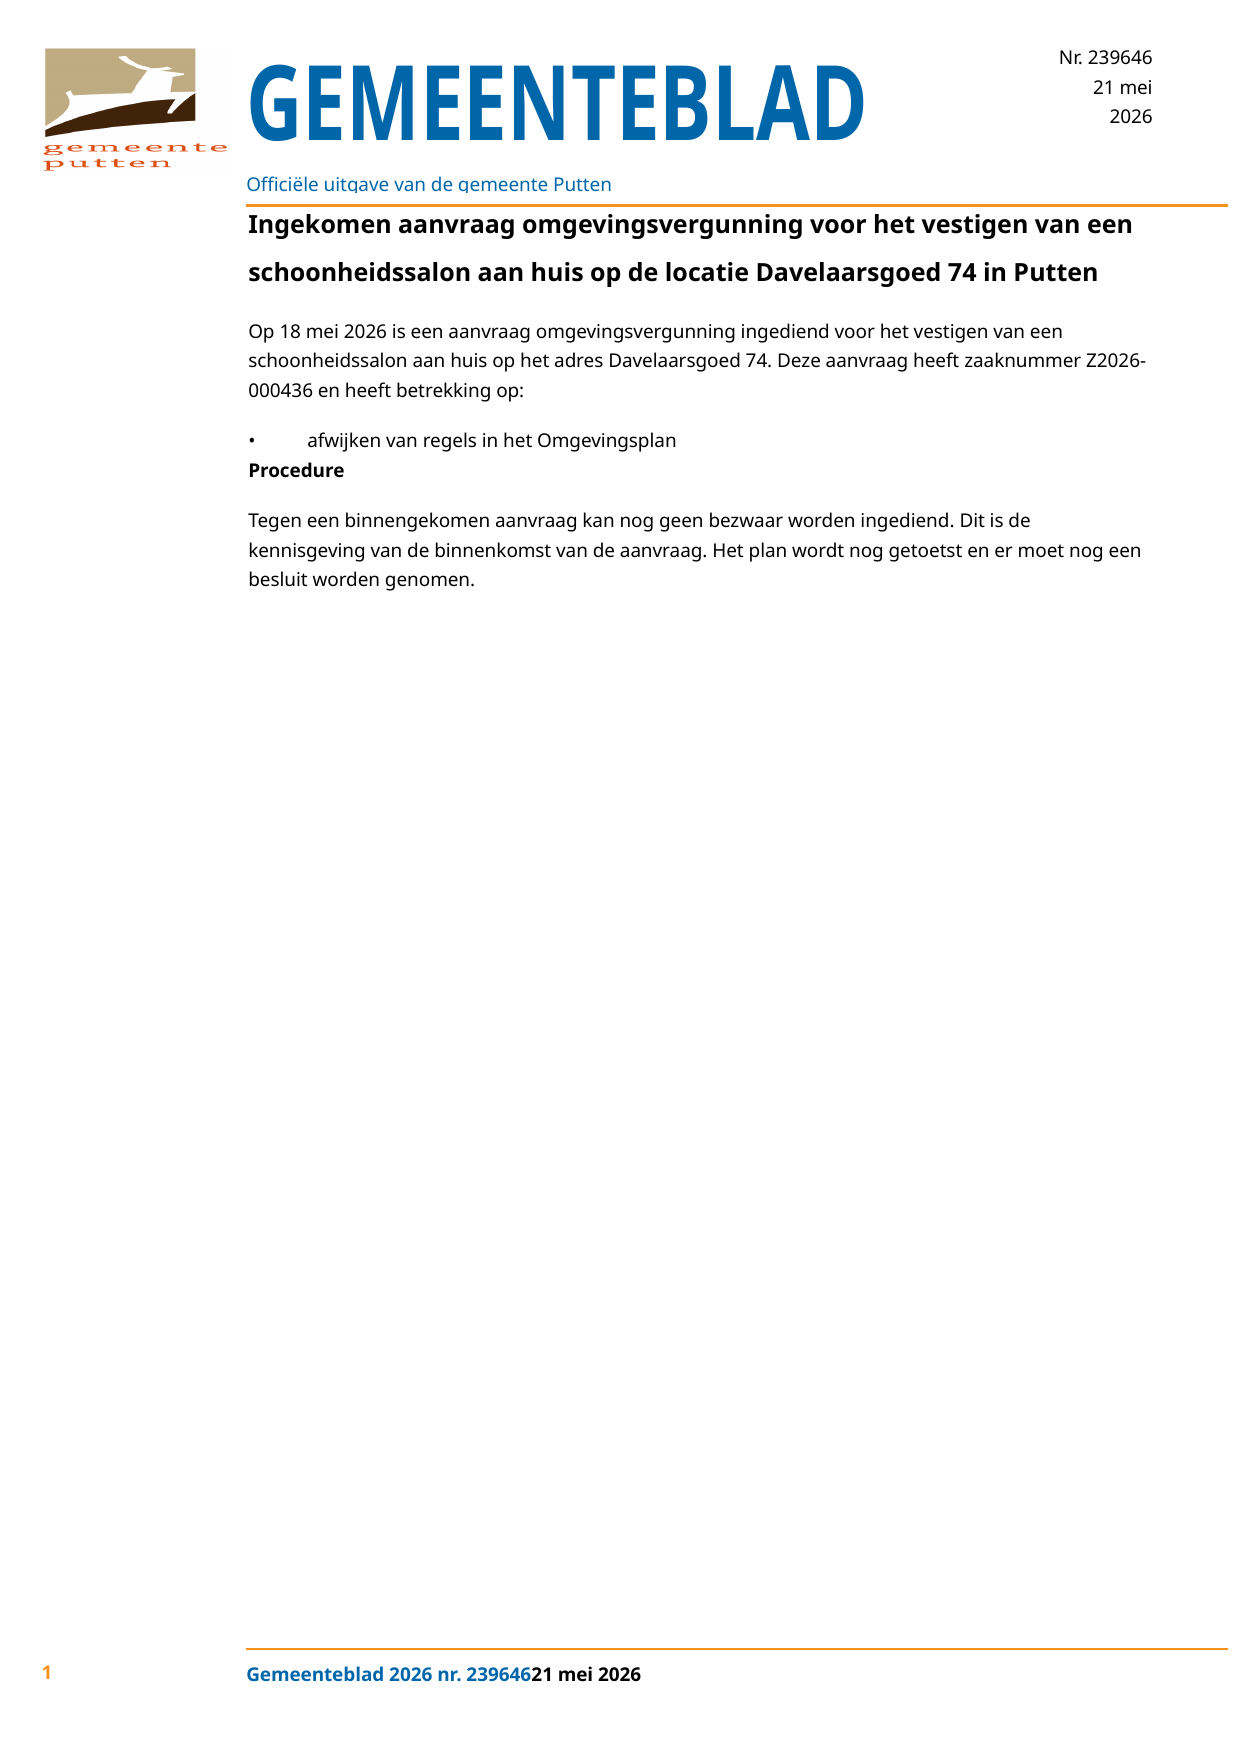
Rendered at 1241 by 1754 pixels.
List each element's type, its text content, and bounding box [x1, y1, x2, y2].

text Ingekomen aanvraag omgevingsvergunning voor het vestigen van een schoonheidssalon aan huis op de locatie Davelaarsgoed 74 in Putten [248, 207, 1152, 288]
picture [41, 47, 231, 172]
text Op 18 mei 2026 is een aanvraag omgevingsvergunning ingediend voor het vestigen van een schoonheidssalon aan huis op het adres Davelaarsgoed 74. Deze aanvraag heeft zaaknummer Z2026-000436 en heeft betrekking op: [248, 318, 1152, 403]
text Tegen een binnengekomen aanvraag kan nog geen bezwaar worden ingediend. Dit is de kennisgeving van de binnenkomst van de aanvraag. Het plan wordt nog getoetst en er moet nog een besluit worden genomen. [248, 507, 1152, 592]
list afwijken van regels in het Omgevingsplan [248, 427, 1152, 453]
text Procedure [248, 457, 1152, 483]
